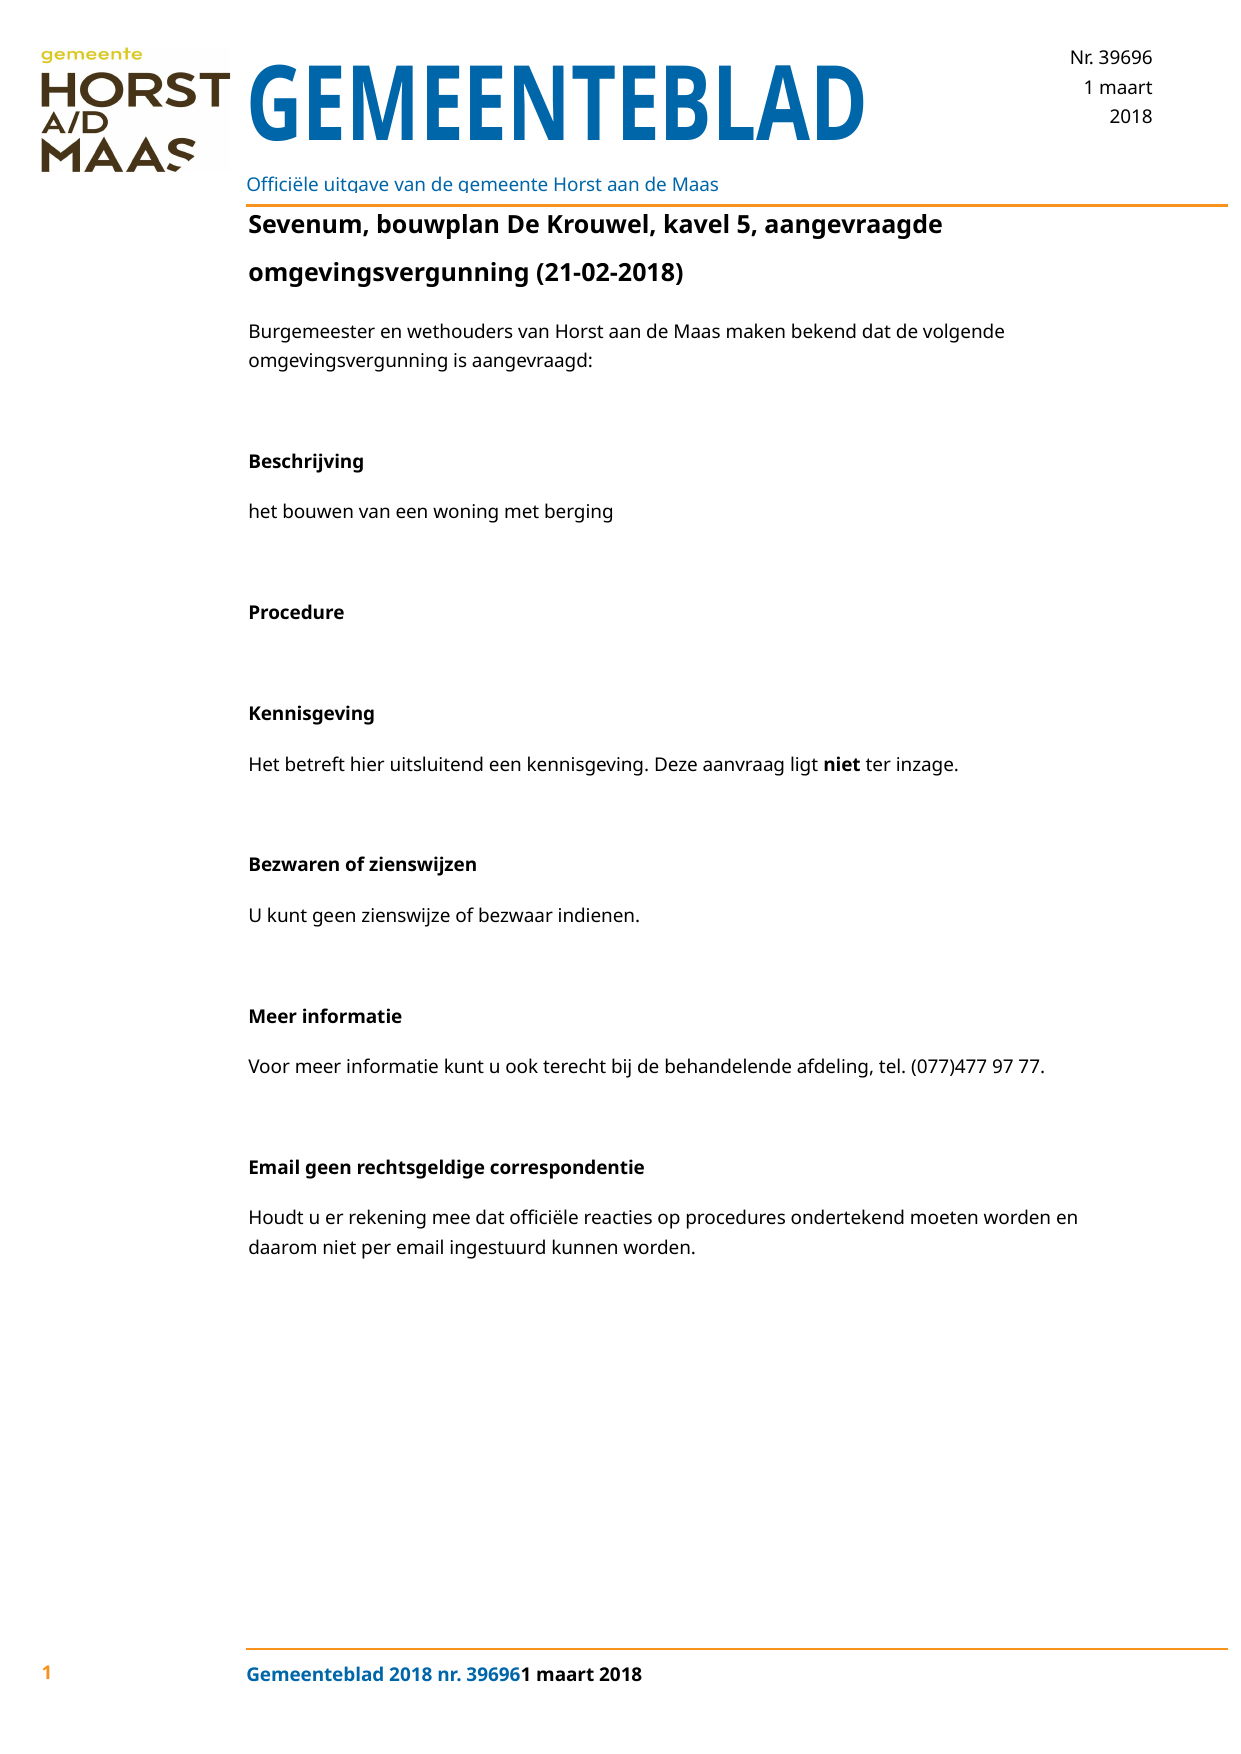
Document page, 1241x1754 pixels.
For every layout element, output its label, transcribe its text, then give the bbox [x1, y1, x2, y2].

text Sevenum, bouwplan De Krouwel, kavel 5, aangevraagde omgevingsvergunning (21-02-2018) [248, 207, 1152, 288]
text Beschrijving [248, 448, 1152, 474]
picture [41, 47, 231, 172]
text Bezwaren of zienswijzen [248, 852, 1152, 877]
text Meer informatie [248, 1003, 1152, 1029]
text Voor meer informatie kunt u ook terecht bij de behandelende afdeling, tel. (077)477 97 77. [248, 1053, 1152, 1079]
text Het betreft hier uitsluitend een kennisgeving. Deze aanvraag ligt niet ter inzage. [248, 751, 1152, 777]
text Houdt u er rekening mee dat officiële reacties op procedures ondertekend moeten worden en daarom niet per email ingestuurd kunnen worden. [248, 1204, 1152, 1260]
text Email geen rechtsgeldige correspondentie [248, 1154, 1152, 1180]
text U kunt geen zienswijze of bezwaar indienen. [248, 902, 1152, 928]
text Kennisgeving [248, 700, 1152, 726]
text het bouwen van een woning met berging [248, 499, 1152, 524]
text Burgemeester en wethouders van Horst aan de Maas maken bekend dat de volgende omgevingsvergunning is aangevraagd: [248, 318, 1152, 373]
text Procedure [248, 599, 1152, 625]
